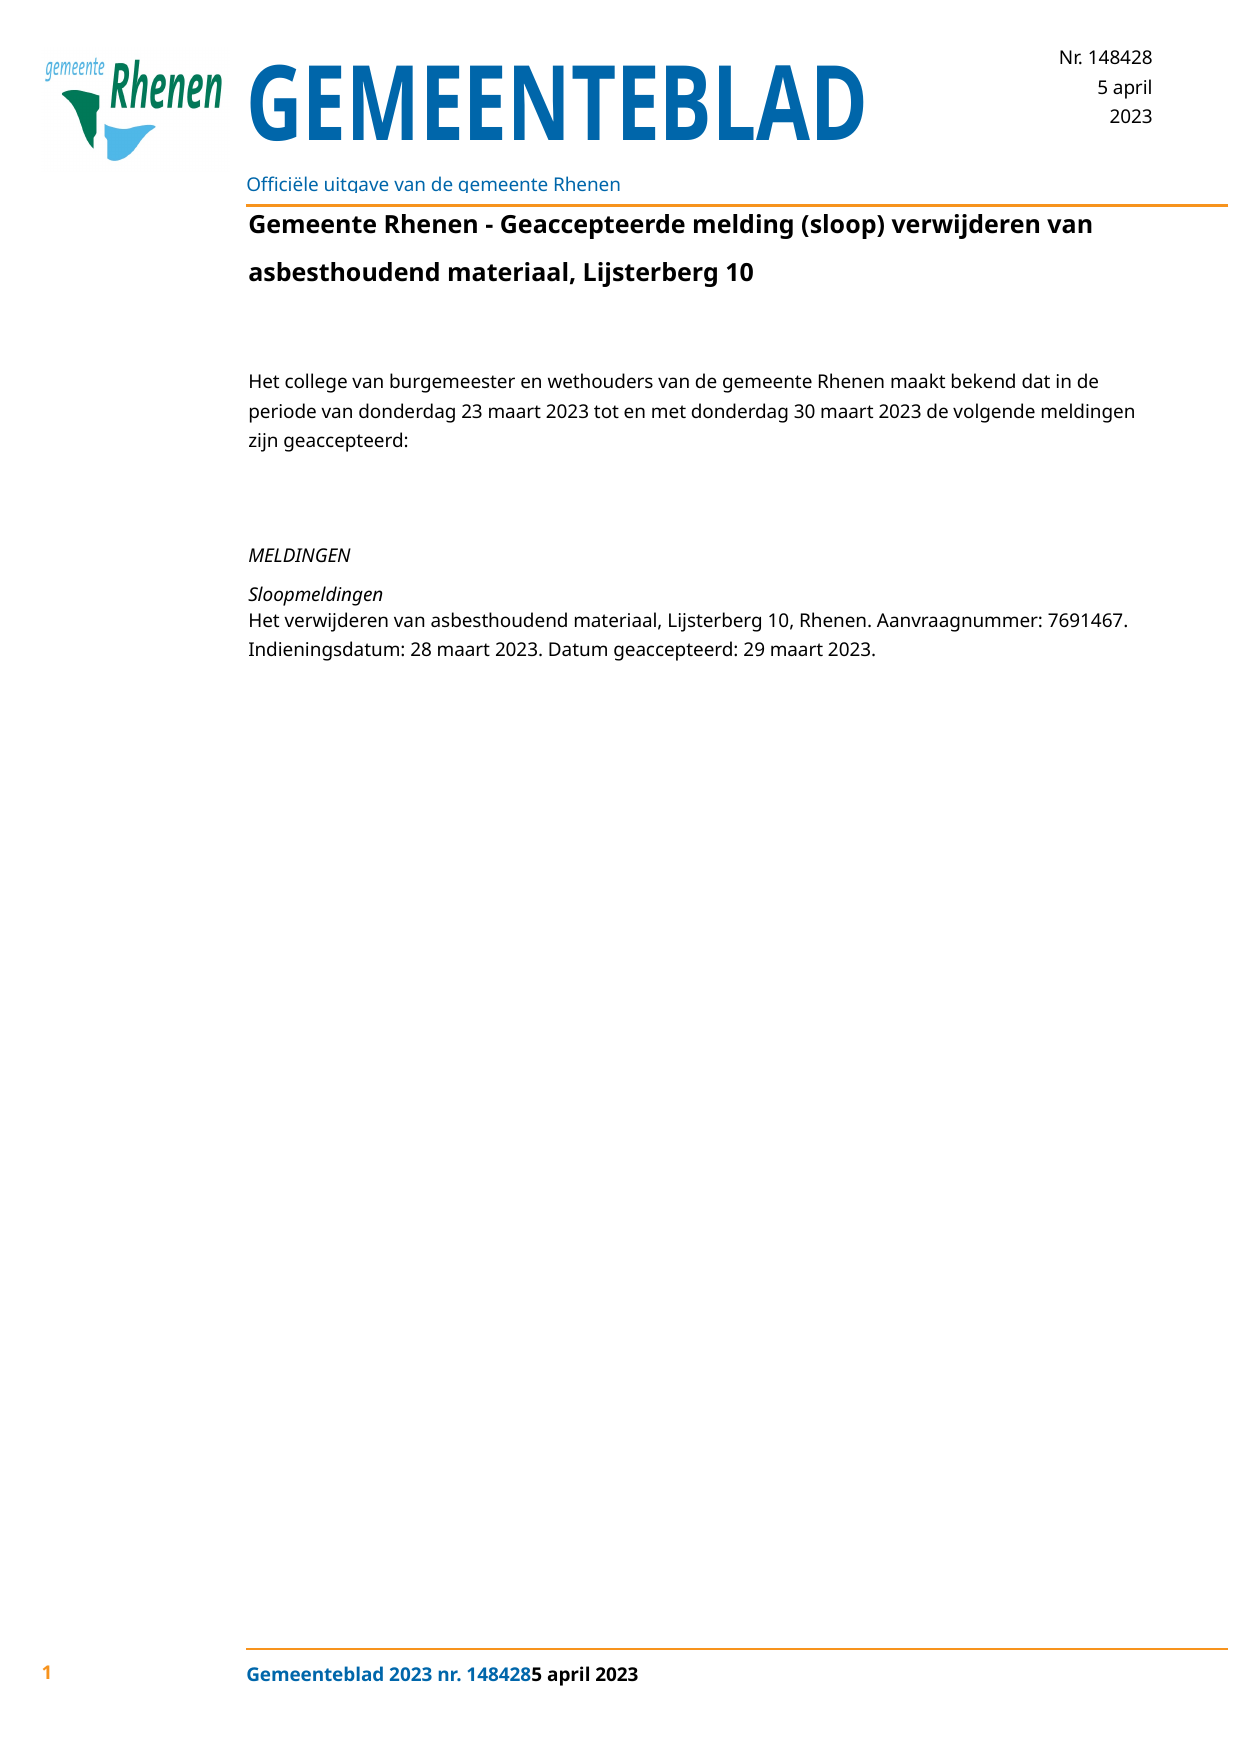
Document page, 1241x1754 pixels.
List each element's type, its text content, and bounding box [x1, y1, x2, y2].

text Gemeente Rhenen - Geaccepteerde melding (sloop) verwijderen van asbesthoudend materiaal, Lijsterberg 10 [248, 207, 1152, 288]
text MELDINGEN [248, 542, 1152, 568]
text Het verwijderen van asbesthoudend materiaal, Lijsterberg 10, Rhenen. Aanvraagnummer: 7691467. Indieningsdatum: 28 maart 2023. Datum geaccepteerd: 29 maart 2023. [248, 607, 1152, 662]
text Sloopmeldingen [248, 581, 1152, 607]
picture [41, 47, 231, 172]
text Het college van burgemeester en wethouders van de gemeente Rhenen maakt bekend dat in de periode van donderdag 23 maart 2023 tot en met donderdag 30 maart 2023 de volgende meldingen zijn geaccepteerd: [248, 368, 1152, 453]
